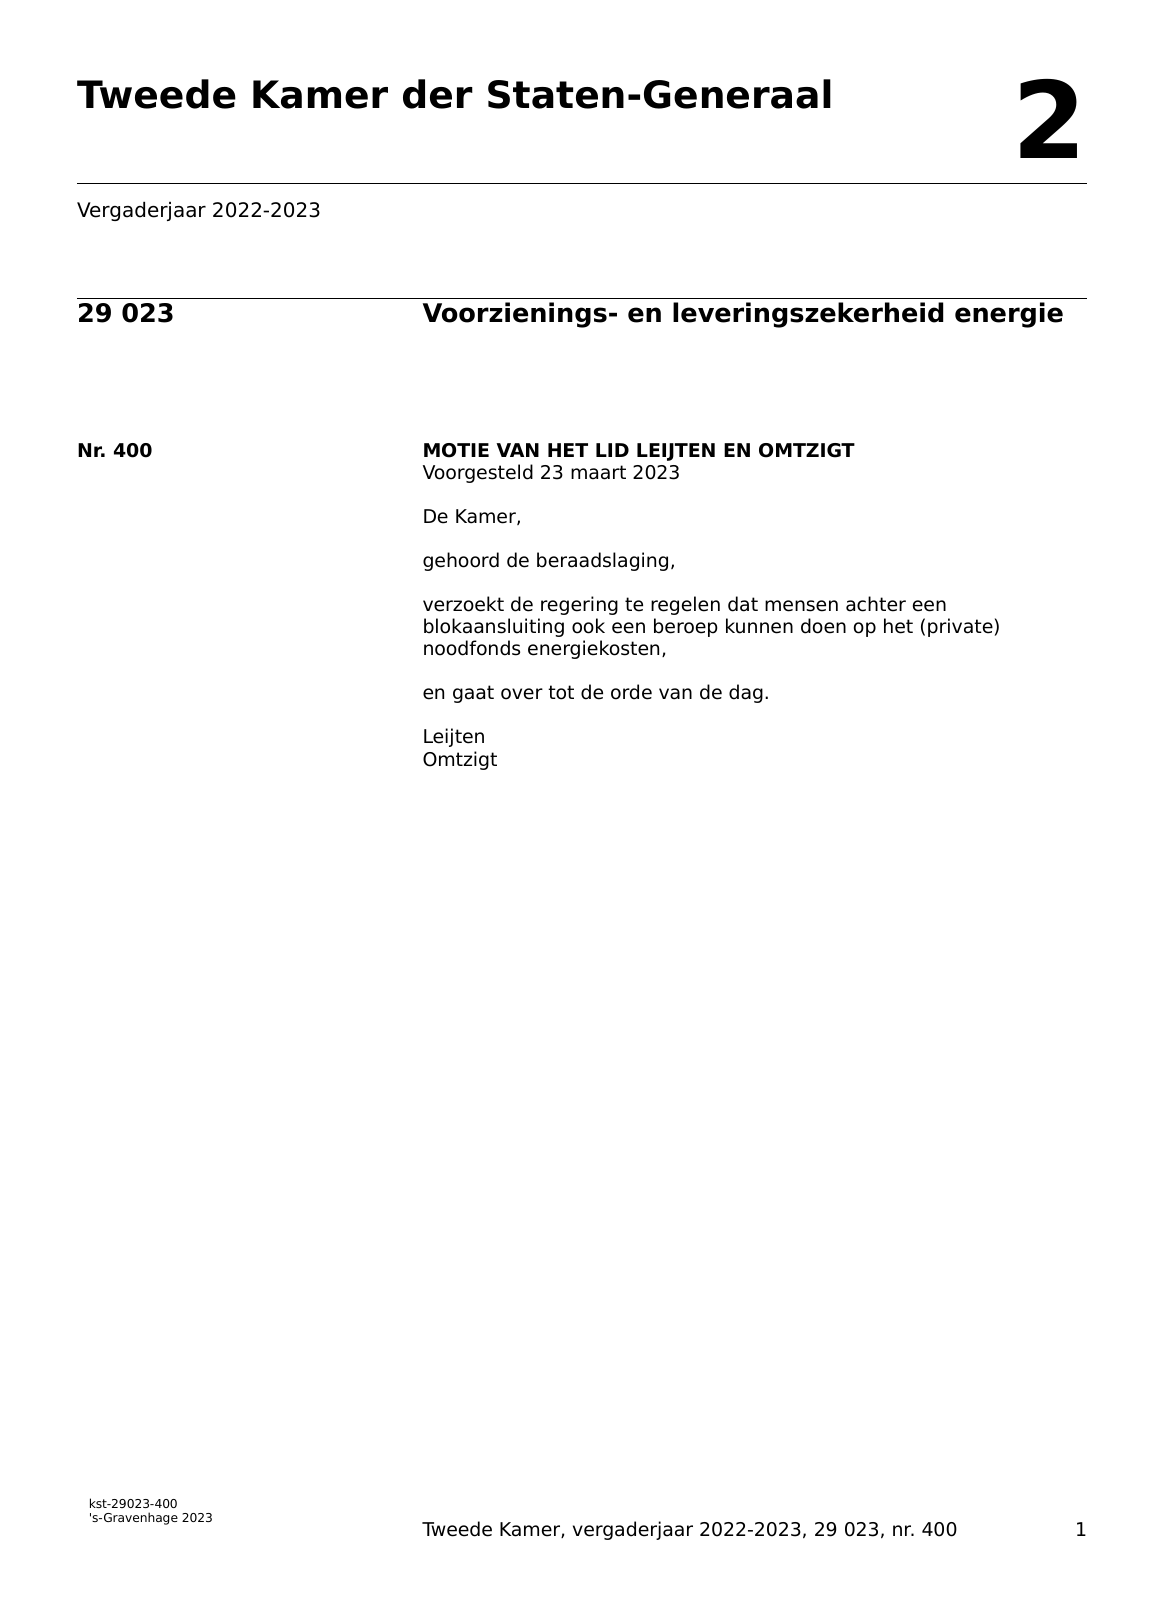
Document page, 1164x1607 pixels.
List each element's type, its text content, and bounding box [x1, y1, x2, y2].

text Voorgesteld 23 maart 2023 [422, 462, 1087, 484]
text gehoord de beraadslaging, [422, 550, 1087, 572]
text kst-29023-400 [88, 1497, 323, 1511]
table_header Tweede Kamer der Staten-Generaal [77, 59, 886, 183]
table_header 2 [886, 59, 1087, 183]
text Omtzigt [422, 748, 1087, 770]
text Leijten [422, 726, 1087, 748]
text 's-Gravenhage 2023 [88, 1511, 323, 1525]
text De Kamer, [422, 506, 1087, 528]
subtitle 29 023 Voorzienings- en leveringszekerheid energie [77, 299, 1087, 329]
text en gaat over tot de orde van de dag. [422, 682, 1087, 704]
text verzoekt de regering te regelen dat mensen achter een blokaansluiting ook een beroep kunnen doen op het (private) noodfonds energiekosten, [422, 594, 1087, 660]
table_cell Vergaderjaar 2022-2023 [77, 184, 1087, 298]
subtitle Nr. 400 MOTIE VAN HET LID LEIJTEN EN OMTZIGT [77, 440, 1087, 462]
